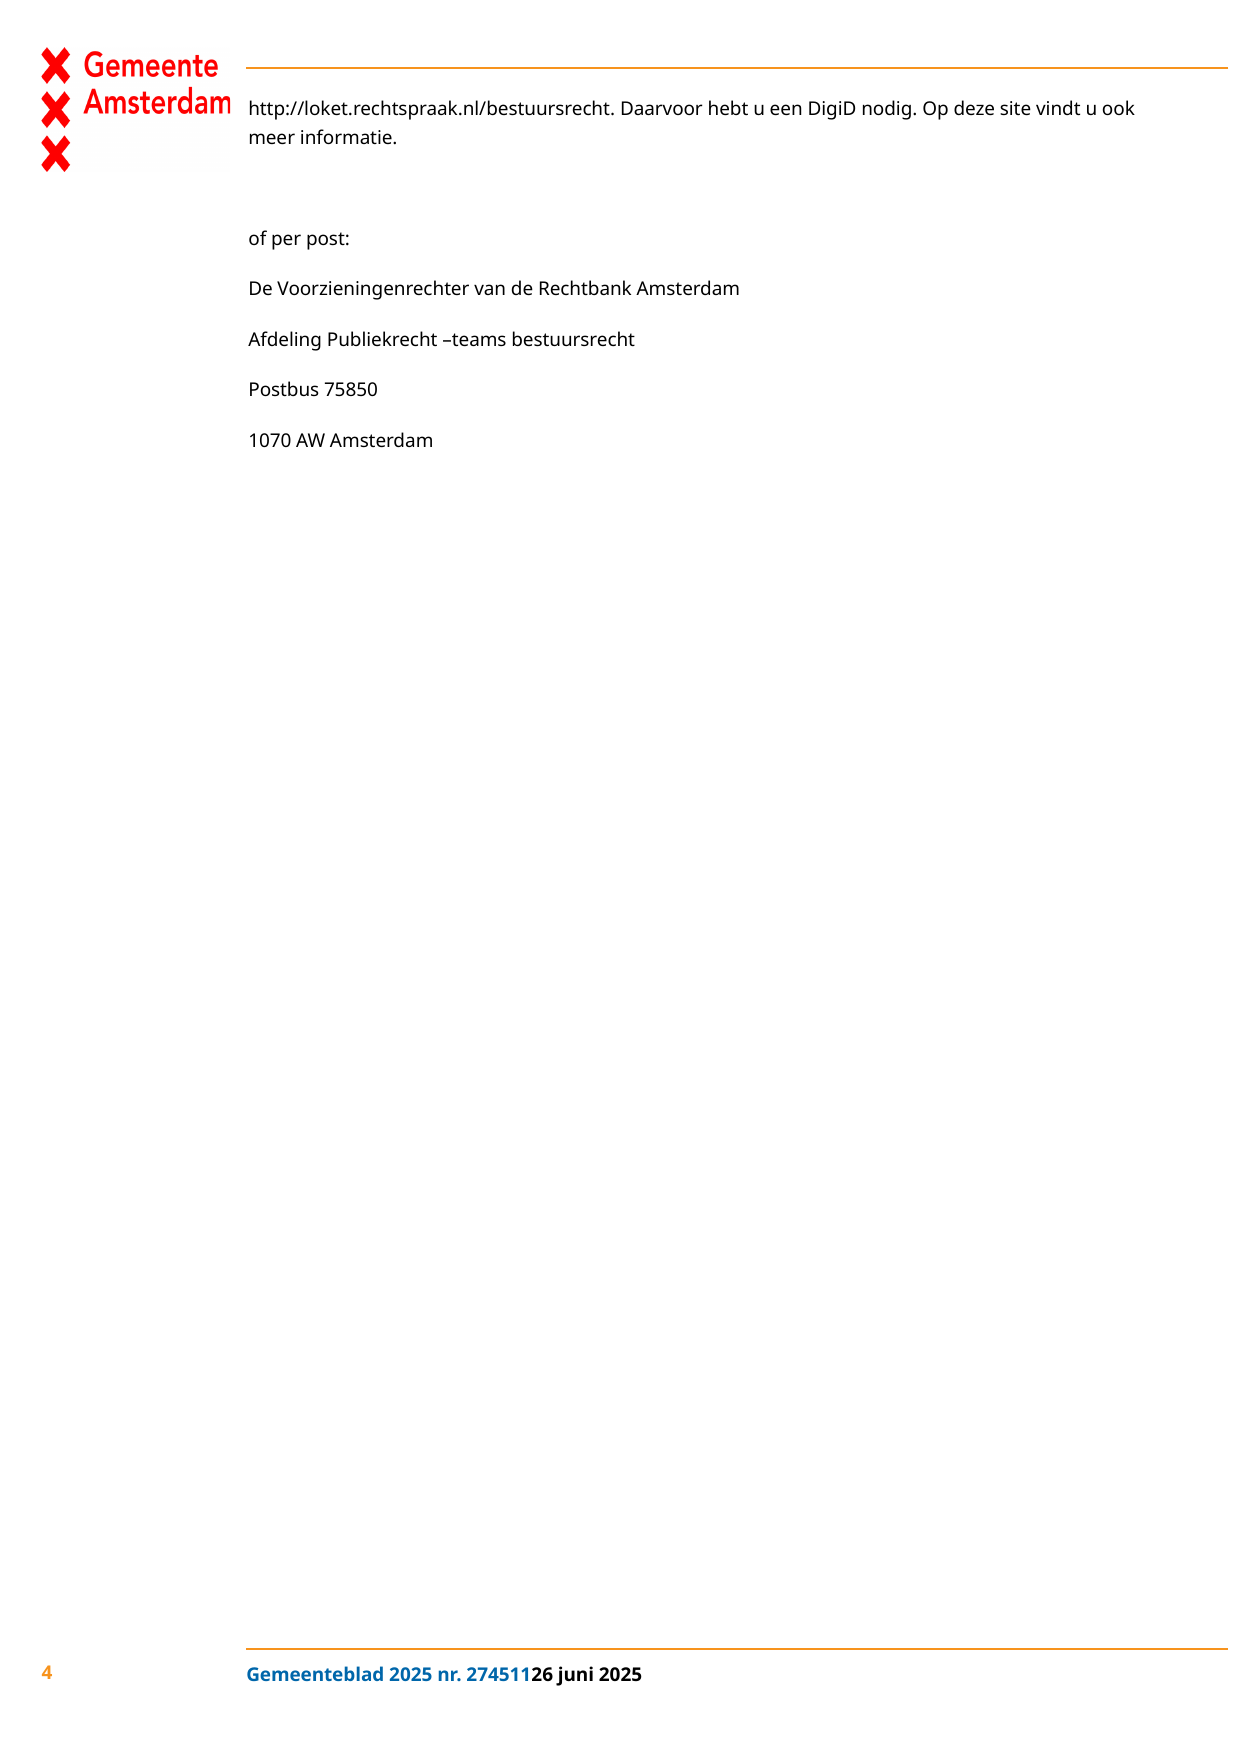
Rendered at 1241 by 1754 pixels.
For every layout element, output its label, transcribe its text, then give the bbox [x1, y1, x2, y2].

text of per post: [248, 225, 1152, 251]
text De Voorzieningenrechter van de Rechtbank Amsterdam [248, 276, 1152, 301]
text Postbus 75850 [248, 376, 1152, 402]
picture [41, 47, 231, 172]
text Afdeling Publiekrecht –teams bestuursrecht [248, 326, 1152, 352]
text http://loket.rechtspraak.nl/bestuursrecht. Daarvoor hebt u een DigiD nodig. Op deze site vindt u ook meer informatie. [248, 95, 1152, 150]
text 1070 AW Amsterdam [248, 427, 1152, 453]
